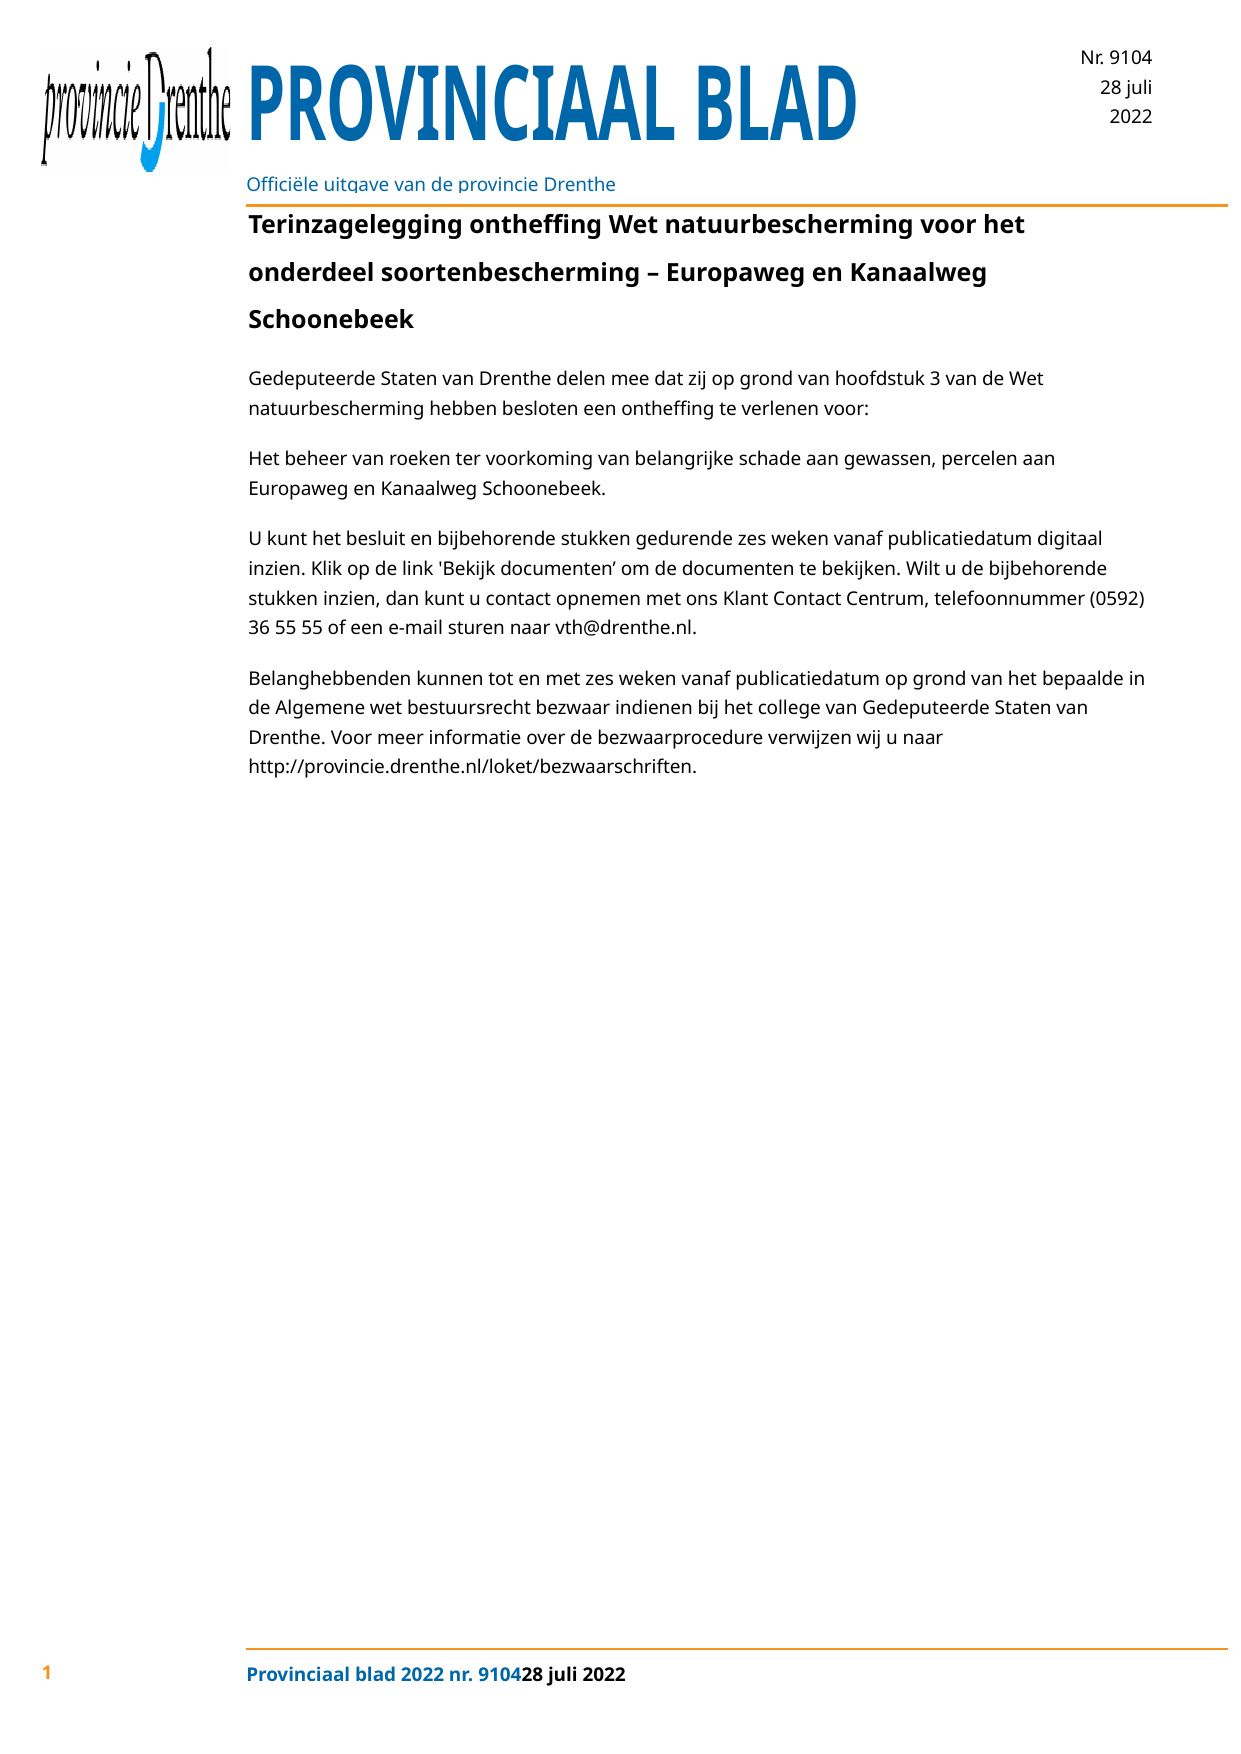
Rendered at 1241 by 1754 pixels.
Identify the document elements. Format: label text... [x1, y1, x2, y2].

text Terinzagelegging ontheffing Wet natuurbescherming voor het onderdeel soortenbescherming – Europaweg en Kanaalweg Schoonebeek [248, 207, 1152, 336]
text Het beheer van roeken ter voorkoming van belangrijke schade aan gewassen, percelen aan Europaweg en Kanaalweg Schoonebeek. [248, 446, 1152, 501]
text Belanghebbenden kunnen tot en met zes weken vanaf publicatiedatum op grond van het bepaalde in de Algemene wet bestuursrecht bezwaar indienen bij het college van Gedeputeerde Staten van Drenthe. Voor meer informatie over de bezwaarprocedure verwijzen wij u naar http://provincie.drenthe.nl/loket/bezwaarschriften. [248, 665, 1152, 779]
text U kunt het besluit en bijbehorende stukken gedurende zes weken vanaf publicatiedatum digitaal inzien. Klik op de link 'Bekijk documenten’ om de documenten te bekijken. Wilt u de bijbehorende stukken inzien, dan kunt u contact opnemen met ons Klant Contact Centrum, telefoonnummer (0592) 36 55 55 of een e-mail sturen naar vth@drenthe.nl. [248, 526, 1152, 640]
text Gedeputeerde Staten van Drenthe delen mee dat zij op grond van hoofdstuk 3 van de Wet natuurbescherming hebben besloten een ontheffing te verlenen voor: [248, 366, 1152, 421]
picture [41, 47, 231, 172]
